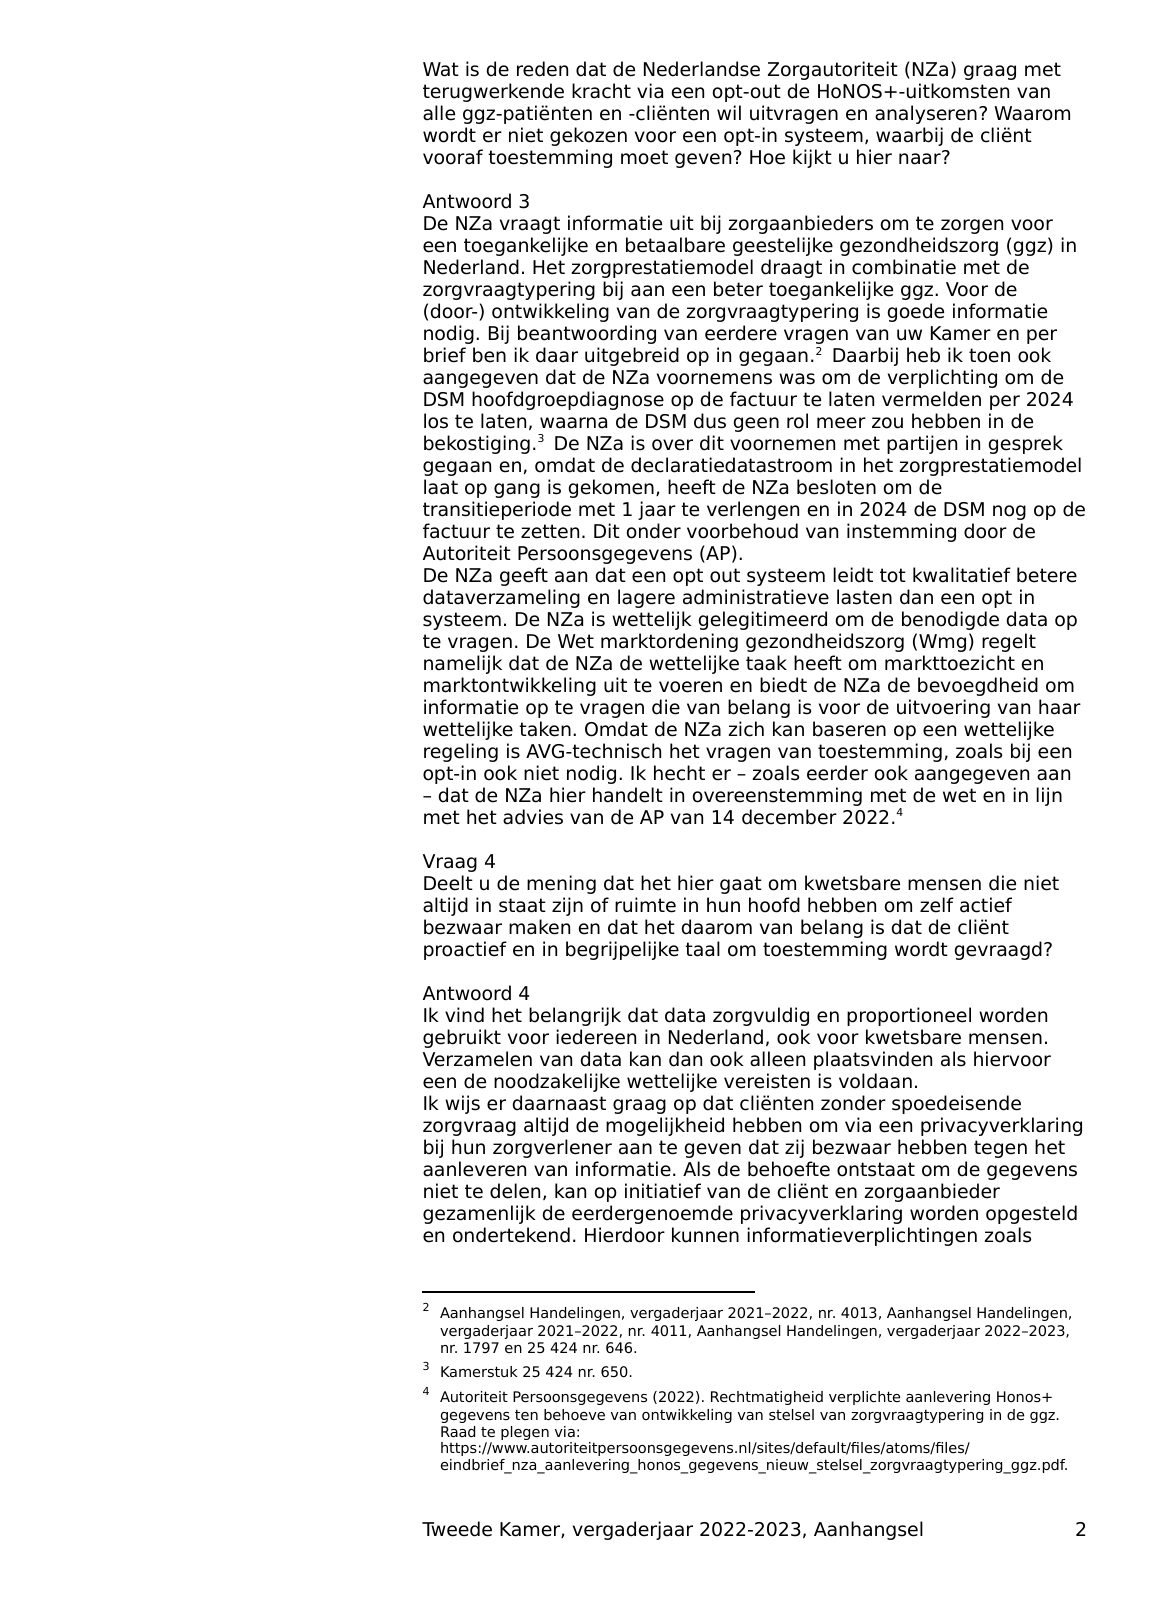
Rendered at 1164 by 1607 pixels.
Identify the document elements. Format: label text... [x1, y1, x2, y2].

text Deelt u de mening dat het hier gaat om kwetsbare mensen die niet altijd in staat zijn of ruimte in hun hoofd hebben om zelf actief bezwaar maken en dat het daarom van belang is dat de cliënt proactief en in begrijpelijke taal om toestemming wordt gevraagd? [422, 873, 1087, 961]
text Ik wijs er daarnaast graag op dat cliënten zonder spoedeisende zorgvraag altijd de mogelijkheid hebben om via een privacyverklaring bij hun zorgverlener aan te geven dat zij bezwaar hebben tegen het aanleveren van informatie. Als de behoefte ontstaat om de gegevens niet te delen, kan op initiatief van de cliënt en zorgaanbieder gezamenlijk de eerdergenoemde privacyverklaring worden opgesteld en ondertekend. Hierdoor kunnen informatieverplichtingen zoals [422, 1093, 1087, 1247]
text Antwoord 3 [422, 191, 1087, 213]
text Autoriteit Persoonsgegevens (2022). Rechtmatigheid verplichte aanlevering Honos+ gegevens ten behoeve van ontwikkeling van stelsel van zorgvraagtypering in de ggz. Raad te plegen via: https://www.autoriteitpersoonsgegevens.nl/sites/default/files/atoms/files/eindbrief_nza_aanlevering_honos_gegevens_nieuw_stelsel_zorgvraagtypering_ggz.pdf. [422, 1385, 1087, 1474]
text De NZa geeft aan dat een opt out systeem leidt tot kwalitatief betere dataverzameling en lagere administratieve lasten dan een opt in systeem. De NZa is wettelijk gelegitimeerd om de benodigde data op te vragen. De Wet marktordening gezondheidszorg (Wmg) regelt namelijk dat de NZa de wettelijke taak heeft om markttoezicht en marktontwikkeling uit te voeren en biedt de NZa de bevoegdheid om informatie op te vragen die van belang is voor de uitvoering van haar wettelijke taken. Omdat de NZa zich kan baseren op een wettelijke regeling is AVG-technisch het vragen van toestemming, zoals bij een opt-in ook niet nodig. Ik hecht er – zoals eerder ook aangegeven aan – dat de NZa hier handelt in overeenstemming met de wet en in lijn met het advies van de AP van 14 december 2022. [422, 565, 1087, 828]
text De NZa vraagt informatie uit bij zorgaanbieders om te zorgen voor een toegankelijke en betaalbare geestelijke gezondheidszorg (ggz) in Nederland. Het zorgprestatiemodel draagt in combinatie met de zorgvraagtypering bij aan een beter toegankelijke ggz. Voor de (door-) ontwikkeling van de zorgvraagtypering is goede informatie nodig. Bij beantwoording van eerdere vragen van uw Kamer en per brief ben ik daar uitgebreid op in gegaan. Daarbij heb ik toen ook aangegeven dat de NZa voornemens was om de verplichting om de DSM hoofdgroepdiagnose op de factuur te laten vermelden per 2024 los te laten, waarna de DSM dus geen rol meer zou hebben in de bekostiging. De NZa is over dit voornemen met partijen in gesprek gegaan en, omdat de declaratiedatastroom in het zorgprestatiemodel laat op gang is gekomen, heeft de NZa besloten om de transitieperiode met 1 jaar te verlengen en in 2024 de DSM nog op de factuur te zetten. Dit onder voorbehoud van instemming door de Autoriteit Persoonsgegevens (AP). [422, 213, 1087, 565]
text Antwoord 4 [422, 983, 1087, 1005]
text Ik vind het belangrijk dat data zorgvuldig en proportioneel worden gebruikt voor iedereen in Nederland, ook voor kwetsbare mensen. Verzamelen van data kan dan ook alleen plaatsvinden als hiervoor een de noodzakelijke wettelijke vereisten is voldaan. [422, 1005, 1087, 1093]
text Wat is de reden dat de Nederlandse Zorgautoriteit (NZa) graag met terugwerkende kracht via een opt-out de HoNOS+-uitkomsten van alle ggz-patiënten en -cliënten wil uitvragen en analyseren? Waarom wordt er niet gekozen voor een opt-in systeem, waarbij de cliënt vooraf toestemming moet geven? Hoe kijkt u hier naar? [422, 59, 1087, 169]
text Kamerstuk 25 424 nr. 650. [422, 1360, 1087, 1382]
text Vraag 4 [422, 851, 1087, 873]
text Aanhangsel Handelingen, vergaderjaar 2021–2022, nr. 4013, Aanhangsel Handelingen, vergaderjaar 2021–2022, nr. 4011, Aanhangsel Handelingen, vergaderjaar 2022–2023, nr. 1797 en 25 424 nr. 646. [422, 1301, 1087, 1357]
